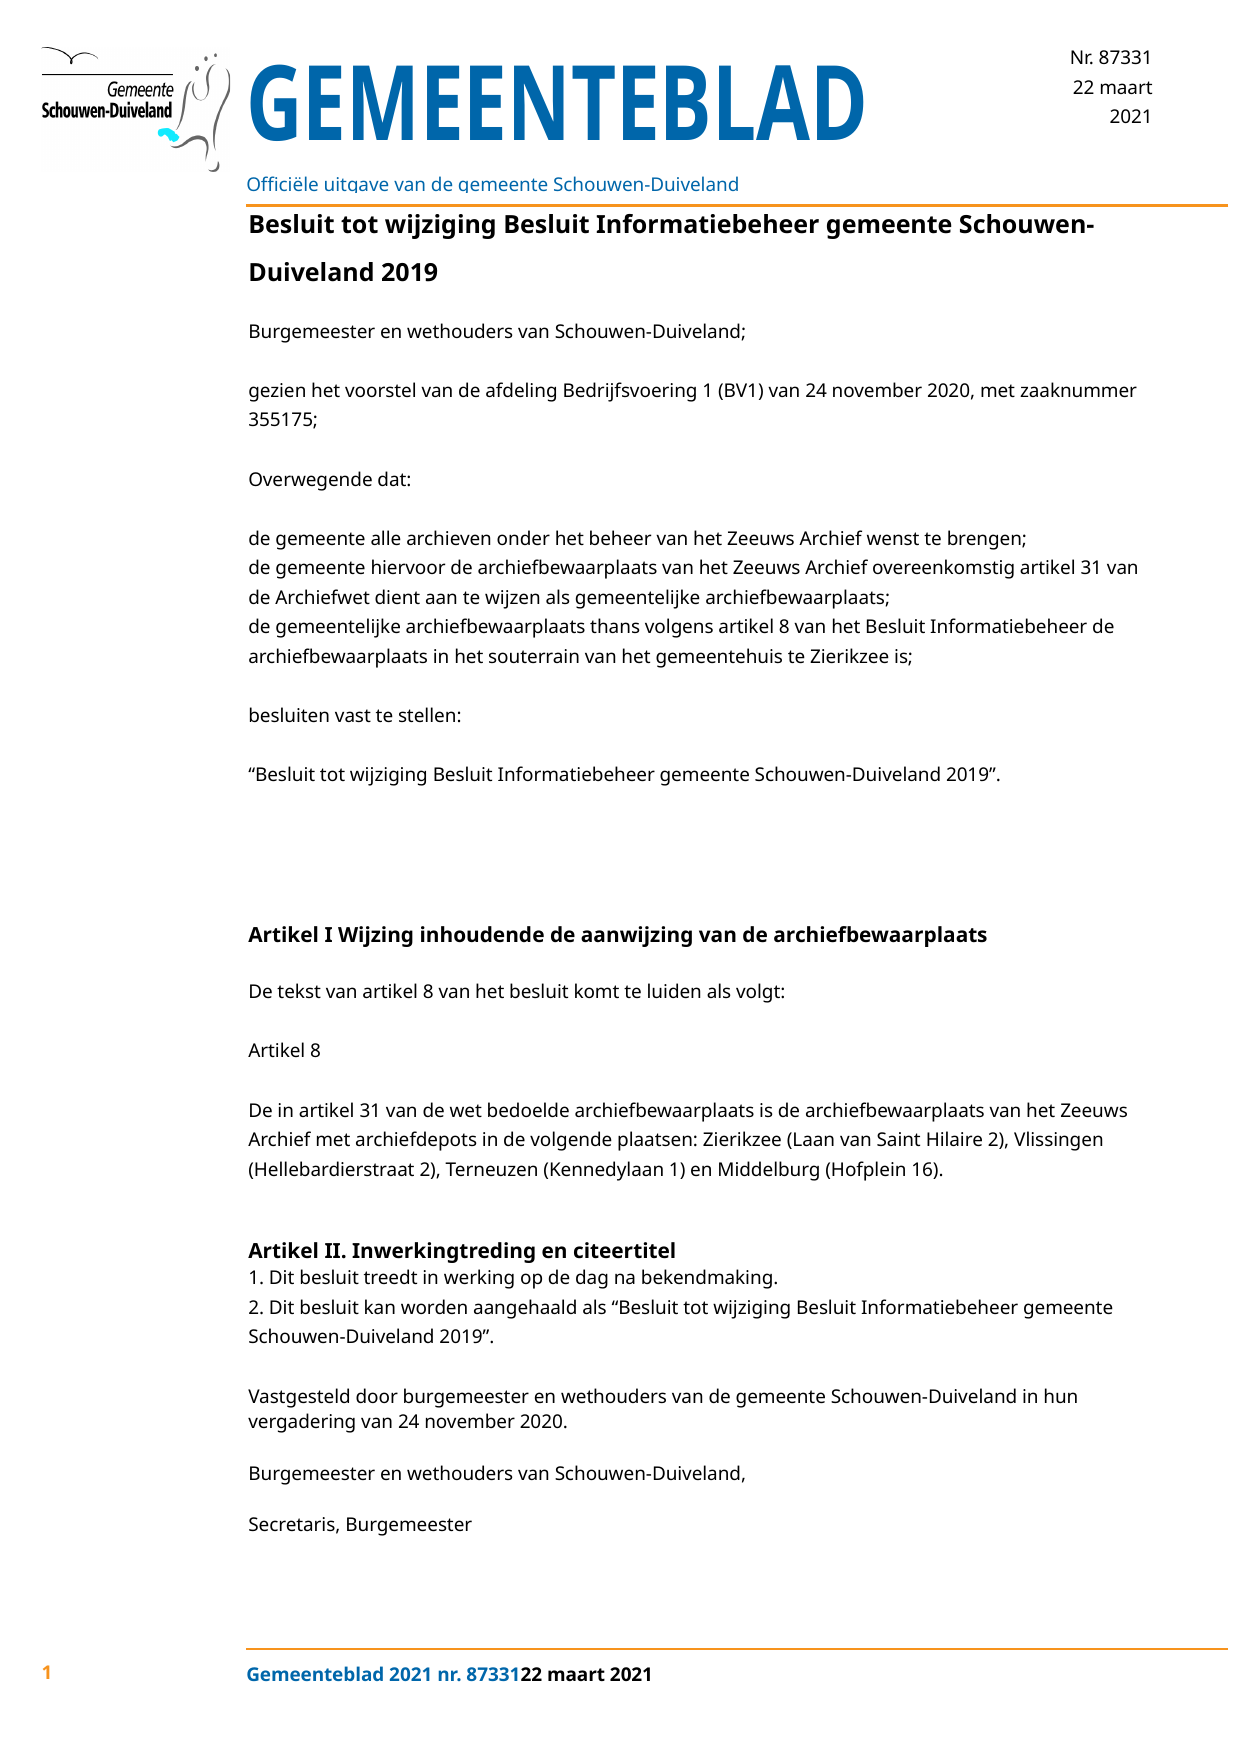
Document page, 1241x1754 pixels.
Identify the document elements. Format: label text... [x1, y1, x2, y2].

text Overwegende dat: [248, 466, 1152, 492]
text Artikel II. Inwerkingtreding en citeertitel [248, 1236, 1152, 1264]
text de gemeente hiervoor de archiefbewaarplaats van het Zeeuws Archief overeenkomstig artikel 31 van de Archiefwet dient aan te wijzen als gemeentelijke archiefbewaarplaats; [248, 554, 1152, 610]
text Artikel 8 [248, 1038, 1152, 1063]
text Vastgesteld door burgemeester en wethouders van de gemeente Schouwen-Duiveland in hun vergadering van 24 november 2020. [248, 1383, 1152, 1434]
text de gemeente alle archieven onder het beheer van het Zeeuws Archief wenst te brengen; [248, 525, 1152, 551]
text Artikel I Wijzing inhoudende de aanwijzing van de archiefbewaarplaats [248, 921, 1152, 949]
picture [41, 47, 231, 172]
text Secretaris, Burgemeester [248, 1511, 1152, 1537]
text de gemeentelijke archiefbewaarplaats thans volgens artikel 8 van het Besluit Informatiebeheer de archiefbewaarplaats in het souterrain van het gemeentehuis te Zierikzee is; [248, 614, 1152, 669]
text “Besluit tot wijziging Besluit Informatiebeheer gemeente Schouwen-Duiveland 2019”. [248, 762, 1152, 787]
text gezien het voorstel van de afdeling Bedrijfsvoering 1 (BV1) van 24 november 2020, met zaaknummer 355175; [248, 377, 1152, 432]
text Burgemeester en wethouders van Schouwen-Duiveland; [248, 318, 1152, 344]
text besluiten vast te stellen: [248, 702, 1152, 728]
text Burgemeester en wethouders van Schouwen-Duiveland, [248, 1460, 1152, 1486]
text De in artikel 31 van de wet bedoelde archiefbewaarplaats is de archiefbewaarplaats van het Zeeuws Archief met archiefdepots in de volgende plaatsen: Zierikzee (Laan van Saint Hilaire 2), Vlissingen (Hellebardierstraat 2), Terneuzen (Kennedylaan 1) en Middelburg (Hofplein 16). [248, 1097, 1152, 1182]
text Besluit tot wijziging Besluit Informatiebeheer gemeente Schouwen-Duiveland 2019 [248, 207, 1152, 288]
text 2. Dit besluit kan worden aangehaald als “Besluit tot wijziging Besluit Informatiebeheer gemeente Schouwen-Duiveland 2019”. [248, 1294, 1152, 1349]
text De tekst van artikel 8 van het besluit komt te luiden als volgt: [248, 978, 1152, 1004]
text 1. Dit besluit treedt in werking op de dag na bekendmaking. [248, 1264, 1152, 1290]
